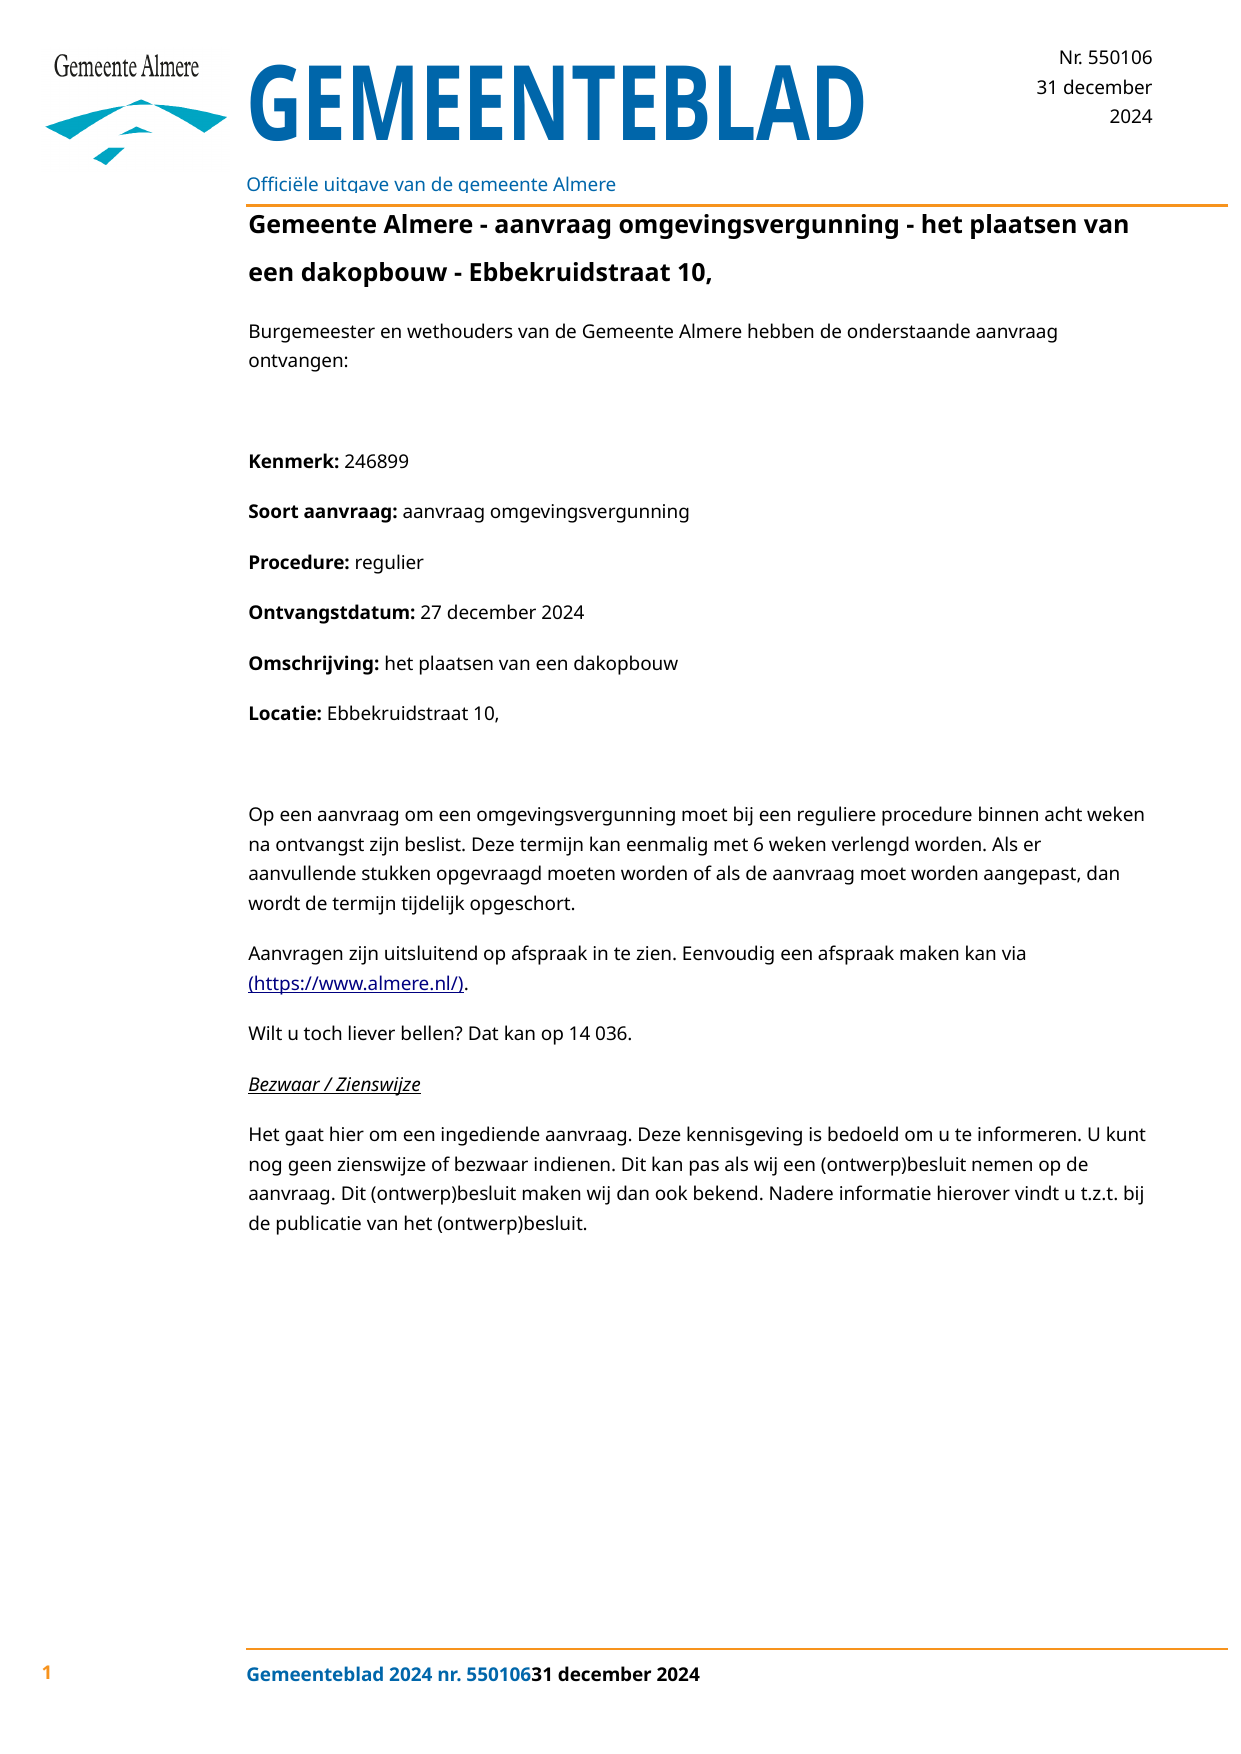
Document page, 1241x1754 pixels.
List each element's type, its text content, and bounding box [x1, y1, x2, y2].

text Bezwaar / Zienswijze [248, 1071, 1152, 1097]
text Aanvragen zijn uitsluitend op afspraak in te zien. Eenvoudig een afspraak maken kan via (https://www.almere.nl/). [248, 940, 1152, 996]
text Procedure: regulier [248, 549, 1152, 575]
text Gemeente Almere - aanvraag omgevingsvergunning - het plaatsen van een dakopbouw - Ebbekruidstraat 10, [248, 207, 1152, 288]
text Locatie: Ebbekruidstraat 10, [248, 700, 1152, 726]
text Burgemeester en wethouders van de Gemeente Almere hebben de onderstaande aanvraag ontvangen: [248, 318, 1152, 373]
text Het gaat hier om een ingediende aanvraag. Deze kennisgeving is bedoeld om u te informeren. U kunt nog geen zienswijze of bezwaar indienen. Dit kan pas als wij een (ontwerp)besluit nemen op de aanvraag. Dit (ontwerp)besluit maken wij dan ook bekend. Nadere informatie hierover vindt u t.z.t. bij de publicatie van het (ontwerp)besluit. [248, 1121, 1152, 1236]
text Wilt u toch liever bellen? Dat kan op 14 036. [248, 1020, 1152, 1046]
text Ontvangstdatum: 27 december 2024 [248, 599, 1152, 625]
text Op een aanvraag om een omgevingsvergunning moet bij een reguliere procedure binnen acht weken na ontvangst zijn beslist. Deze termijn kan eenmalig met 6 weken verlengd worden. Als er aanvullende stukken opgevraagd moeten worden of als de aanvraag moet worden aangepast, dan wordt de termijn tijdelijk opgeschort. [248, 801, 1152, 916]
picture [41, 47, 231, 172]
text Soort aanvraag: aanvraag omgevingsvergunning [248, 499, 1152, 524]
text Omschrijving: het plaatsen van een dakopbouw [248, 650, 1152, 676]
text Kenmerk: 246899 [248, 448, 1152, 474]
